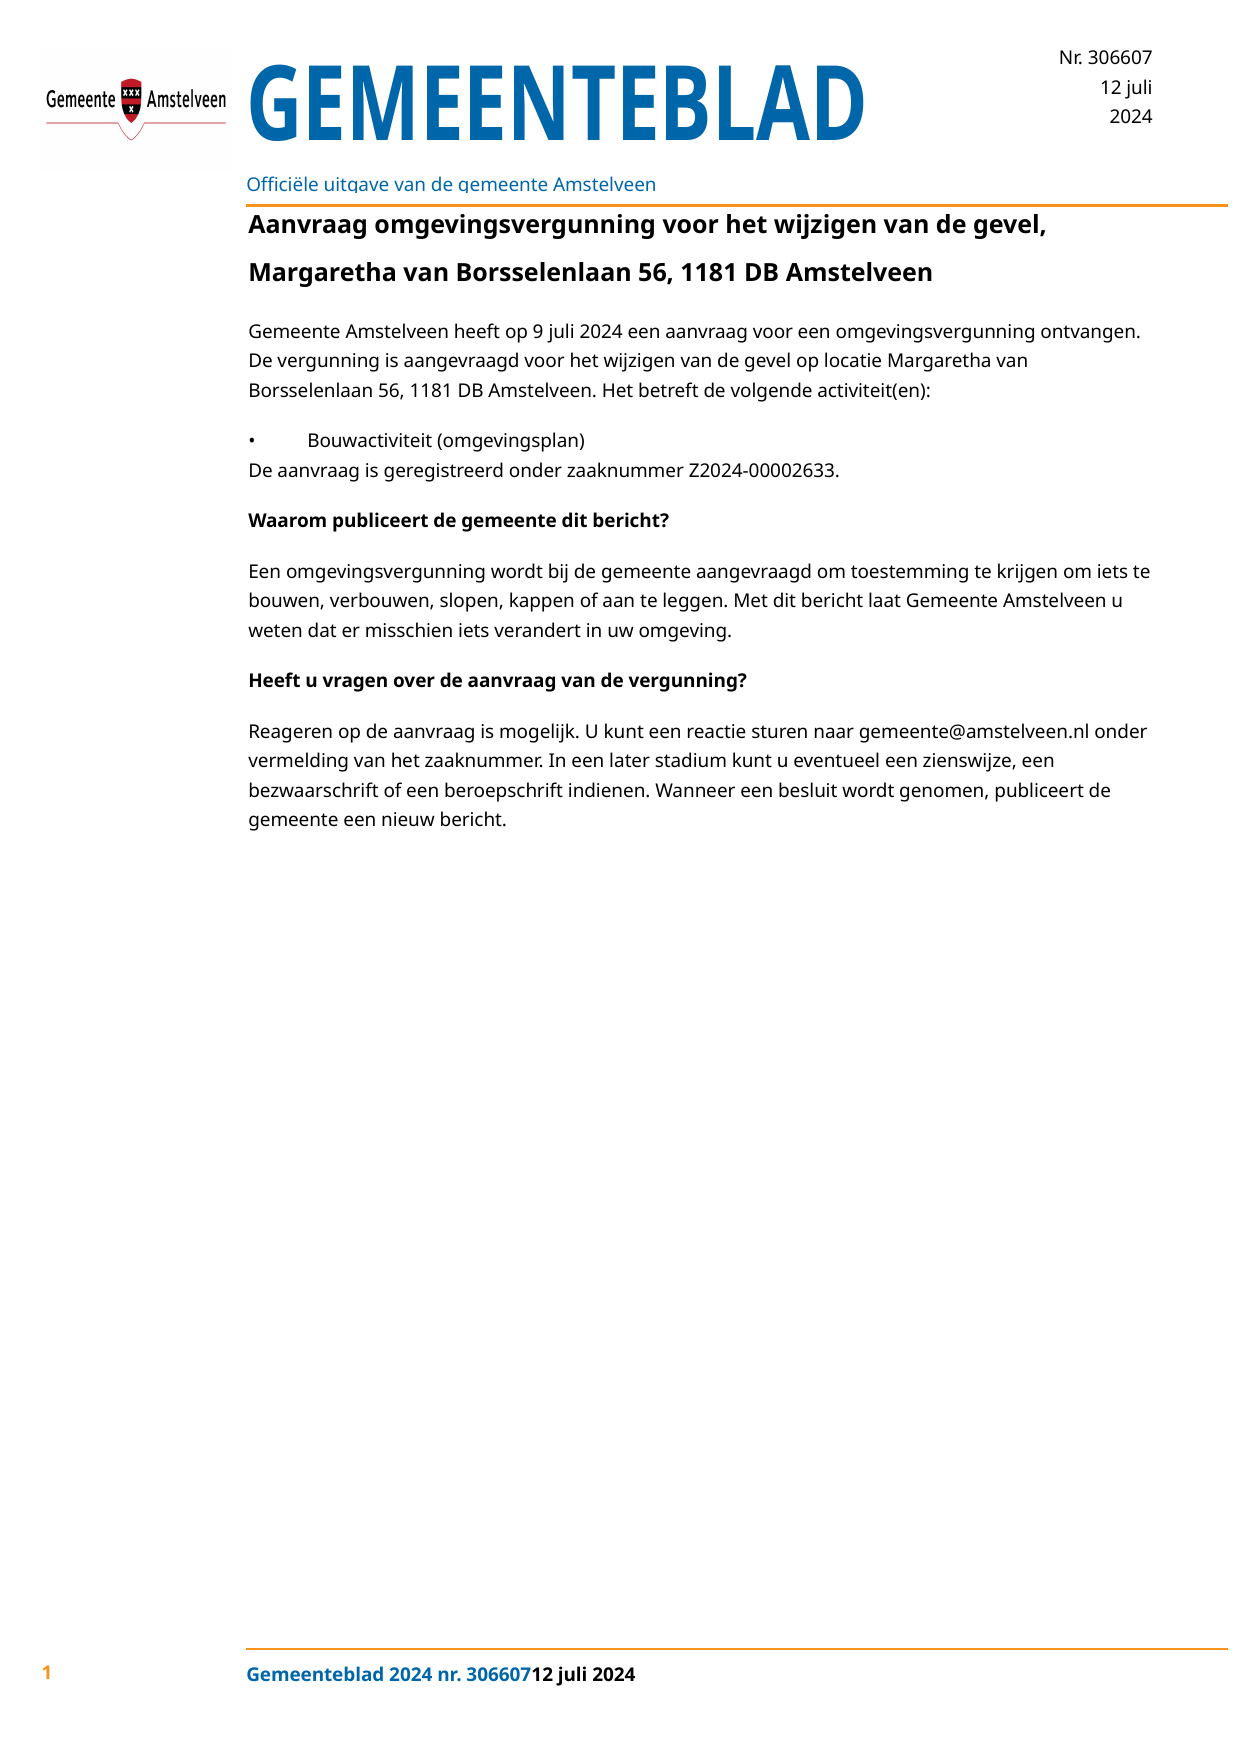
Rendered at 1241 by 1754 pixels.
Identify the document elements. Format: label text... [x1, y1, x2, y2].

text Reageren op de aanvraag is mogelijk. U kunt een reactie sturen naar gemeente@amstelveen.nl onder vermelding van het zaaknummer. In een later stadium kunt u eventueel een zienswijze, een bezwaarschrift of een beroepschrift indienen. Wanneer een besluit wordt genomen, publiceert de gemeente een nieuw bericht. [248, 718, 1152, 832]
list Bouwactiviteit (omgevingsplan) [248, 427, 1152, 453]
text Een omgevingsvergunning wordt bij de gemeente aangevraagd om toestemming te krijgen om iets te bouwen, verbouwen, slopen, kappen of aan te leggen. Met dit bericht laat Gemeente Amstelveen u weten dat er misschien iets verandert in uw omgeving. [248, 558, 1152, 643]
text Gemeente Amstelveen heeft op 9 juli 2024 een aanvraag voor een omgevingsvergunning ontvangen. De vergunning is aangevraagd voor het wijzigen van de gevel op locatie Margaretha van Borsselenlaan 56, 1181 DB Amstelveen. Het betreft de volgende activiteit(en): [248, 318, 1152, 403]
text Heeft u vragen over de aanvraag van de vergunning? [248, 667, 1152, 693]
text Waarom publiceert de gemeente dit bericht? [248, 507, 1152, 533]
text Aanvraag omgevingsvergunning voor het wijzigen van de gevel, Margaretha van Borsselenlaan 56, 1181 DB Amstelveen [248, 207, 1152, 288]
picture [41, 47, 231, 172]
text De aanvraag is geregistreerd onder zaaknummer Z2024-00002633. [248, 457, 1152, 483]
